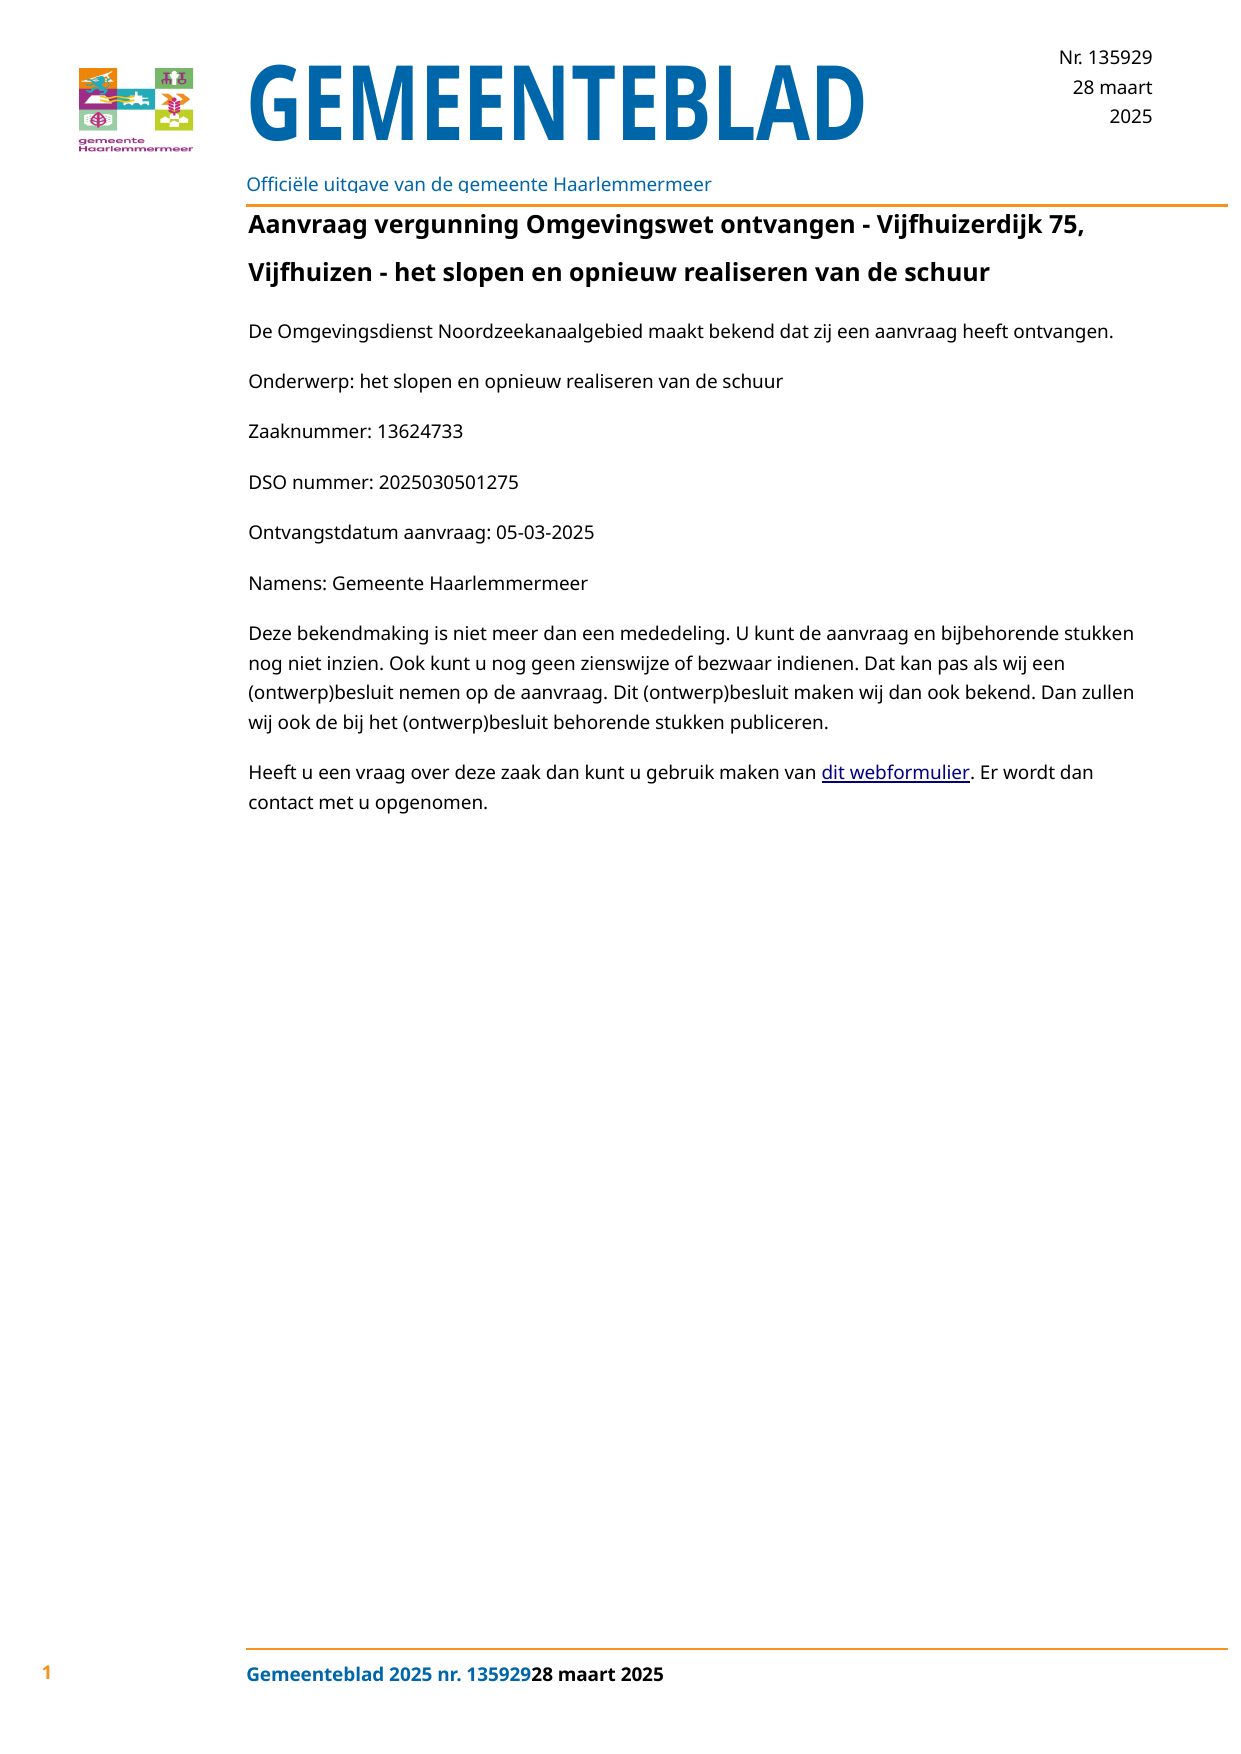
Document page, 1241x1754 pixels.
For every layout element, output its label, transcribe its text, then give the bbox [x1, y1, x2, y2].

text Namens: Gemeente Haarlemmermeer [248, 570, 1152, 596]
text Heeft u een vraag over deze zaak dan kunt u gebruik maken van dit webformulier. Er wordt dan contact met u opgenomen. [248, 759, 1152, 815]
text Deze bekendmaking is niet meer dan een mededeling. U kunt de aanvraag en bijbehorende stukken nog niet inzien. Ook kunt u nog geen zienswijze of bezwaar indienen. Dat kan pas als wij een (ontwerp)besluit nemen op de aanvraag. Dit (ontwerp)besluit maken wij dan ook bekend. Dan zullen wij ook de bij het (ontwerp)besluit behorende stukken publiceren. [248, 620, 1152, 735]
text Zaaknummer: 13624733 [248, 419, 1152, 444]
text Onderwerp: het slopen en opnieuw realiseren van de schuur [248, 368, 1152, 394]
text De Omgevingsdienst Noordzeekanaalgebied maakt bekend dat zij een aanvraag heeft ontvangen. [248, 318, 1152, 344]
picture [41, 47, 231, 172]
text Ontvangstdatum aanvraag: 05-03-2025 [248, 519, 1152, 545]
text DSO nummer: 2025030501275 [248, 469, 1152, 495]
text Aanvraag vergunning Omgevingswet ontvangen - Vijfhuizerdijk 75, Vijfhuizen - het slopen en opnieuw realiseren van de schuur [248, 207, 1152, 288]
